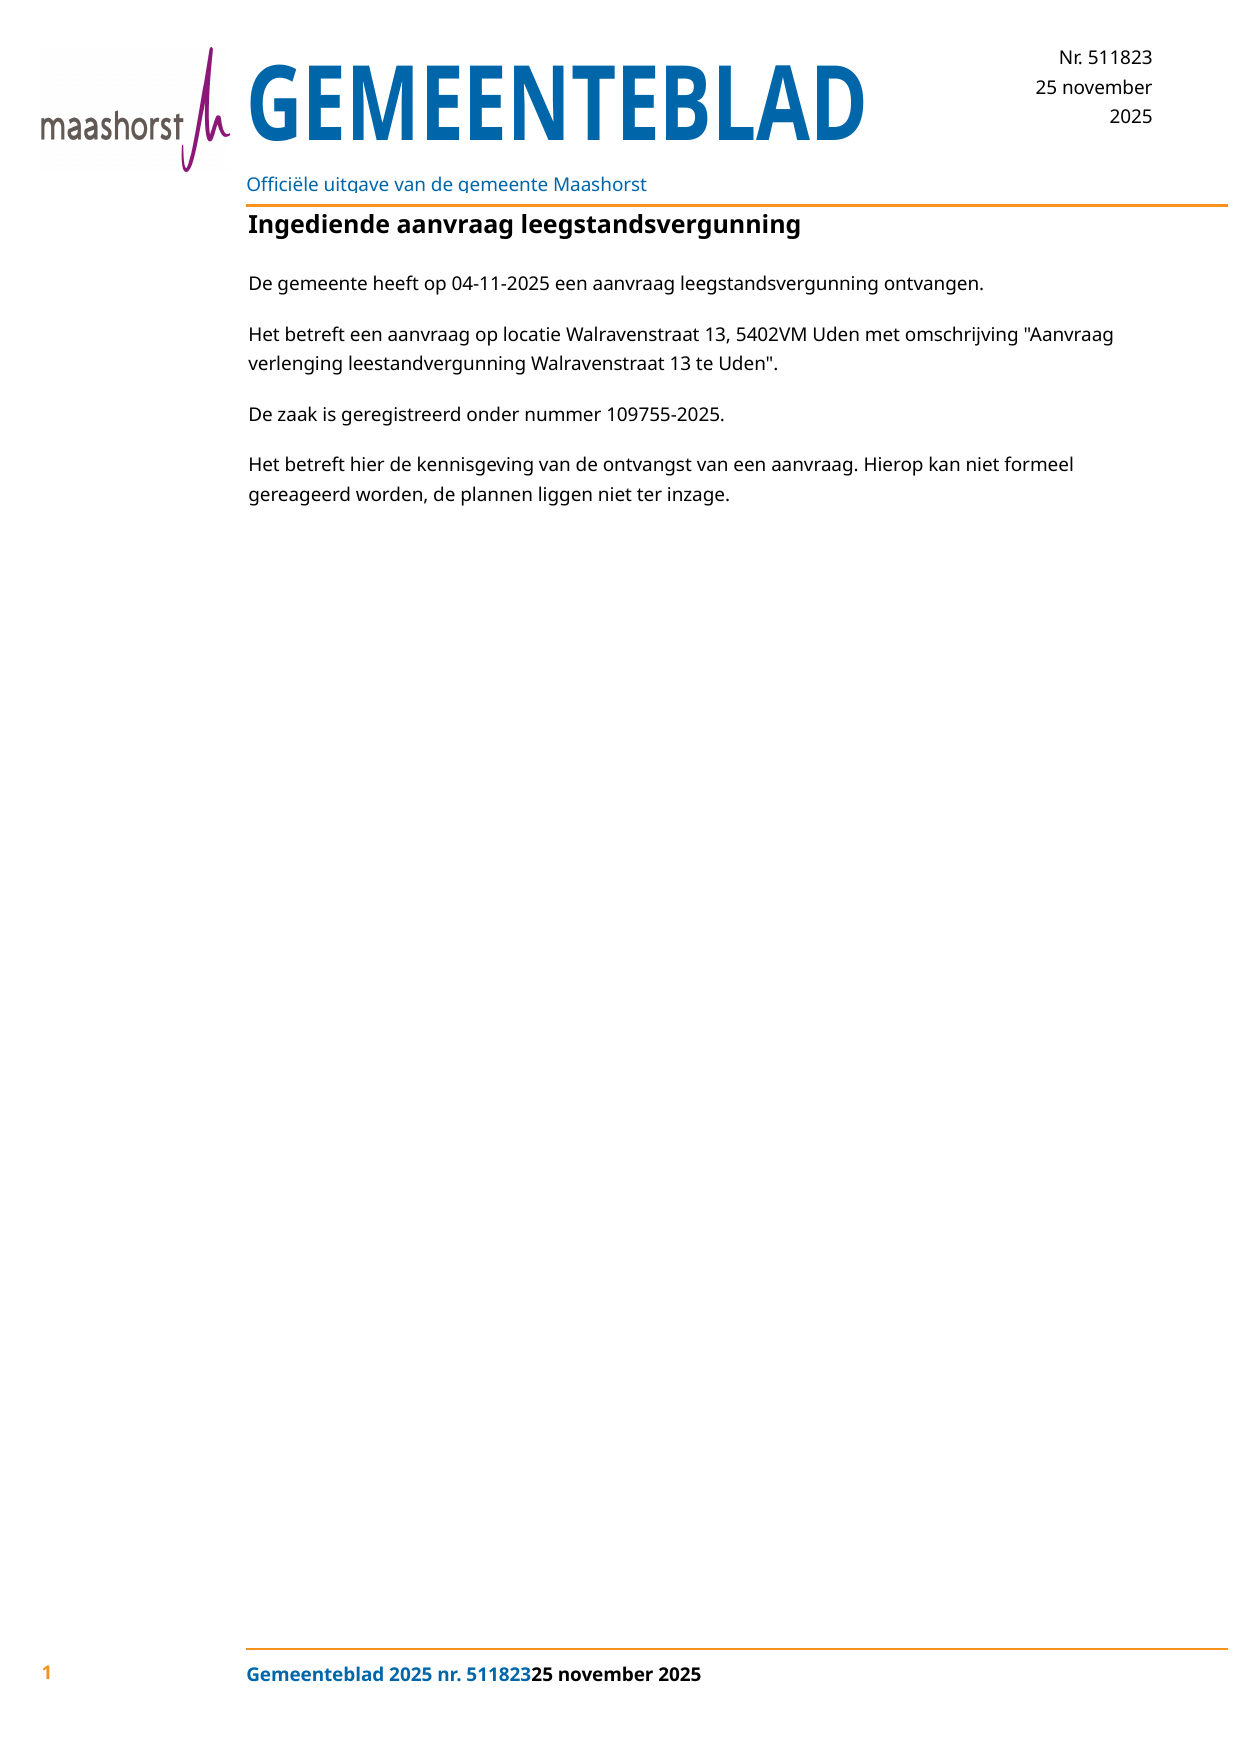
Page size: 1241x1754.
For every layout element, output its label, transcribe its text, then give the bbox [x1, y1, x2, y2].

picture [41, 47, 231, 172]
text Het betreft een aanvraag op locatie Walravenstraat 13, 5402VM Uden met omschrijving "Aanvraag verlenging leestandvergunning Walravenstraat 13 te Uden". [248, 321, 1152, 376]
text Het betreft hier de kennisgeving van de ontvangst van een aanvraag. Hierop kan niet formeel gereageerd worden, de plannen liggen niet ter inzage. [248, 451, 1152, 506]
text De zaak is geregistreerd onder nummer 109755-2025. [248, 401, 1152, 426]
text De gemeente heeft op 04-11-2025 een aanvraag leegstandsvergunning ontvangen. [248, 270, 1152, 296]
text Ingediende aanvraag leegstandsvergunning [248, 207, 1152, 241]
